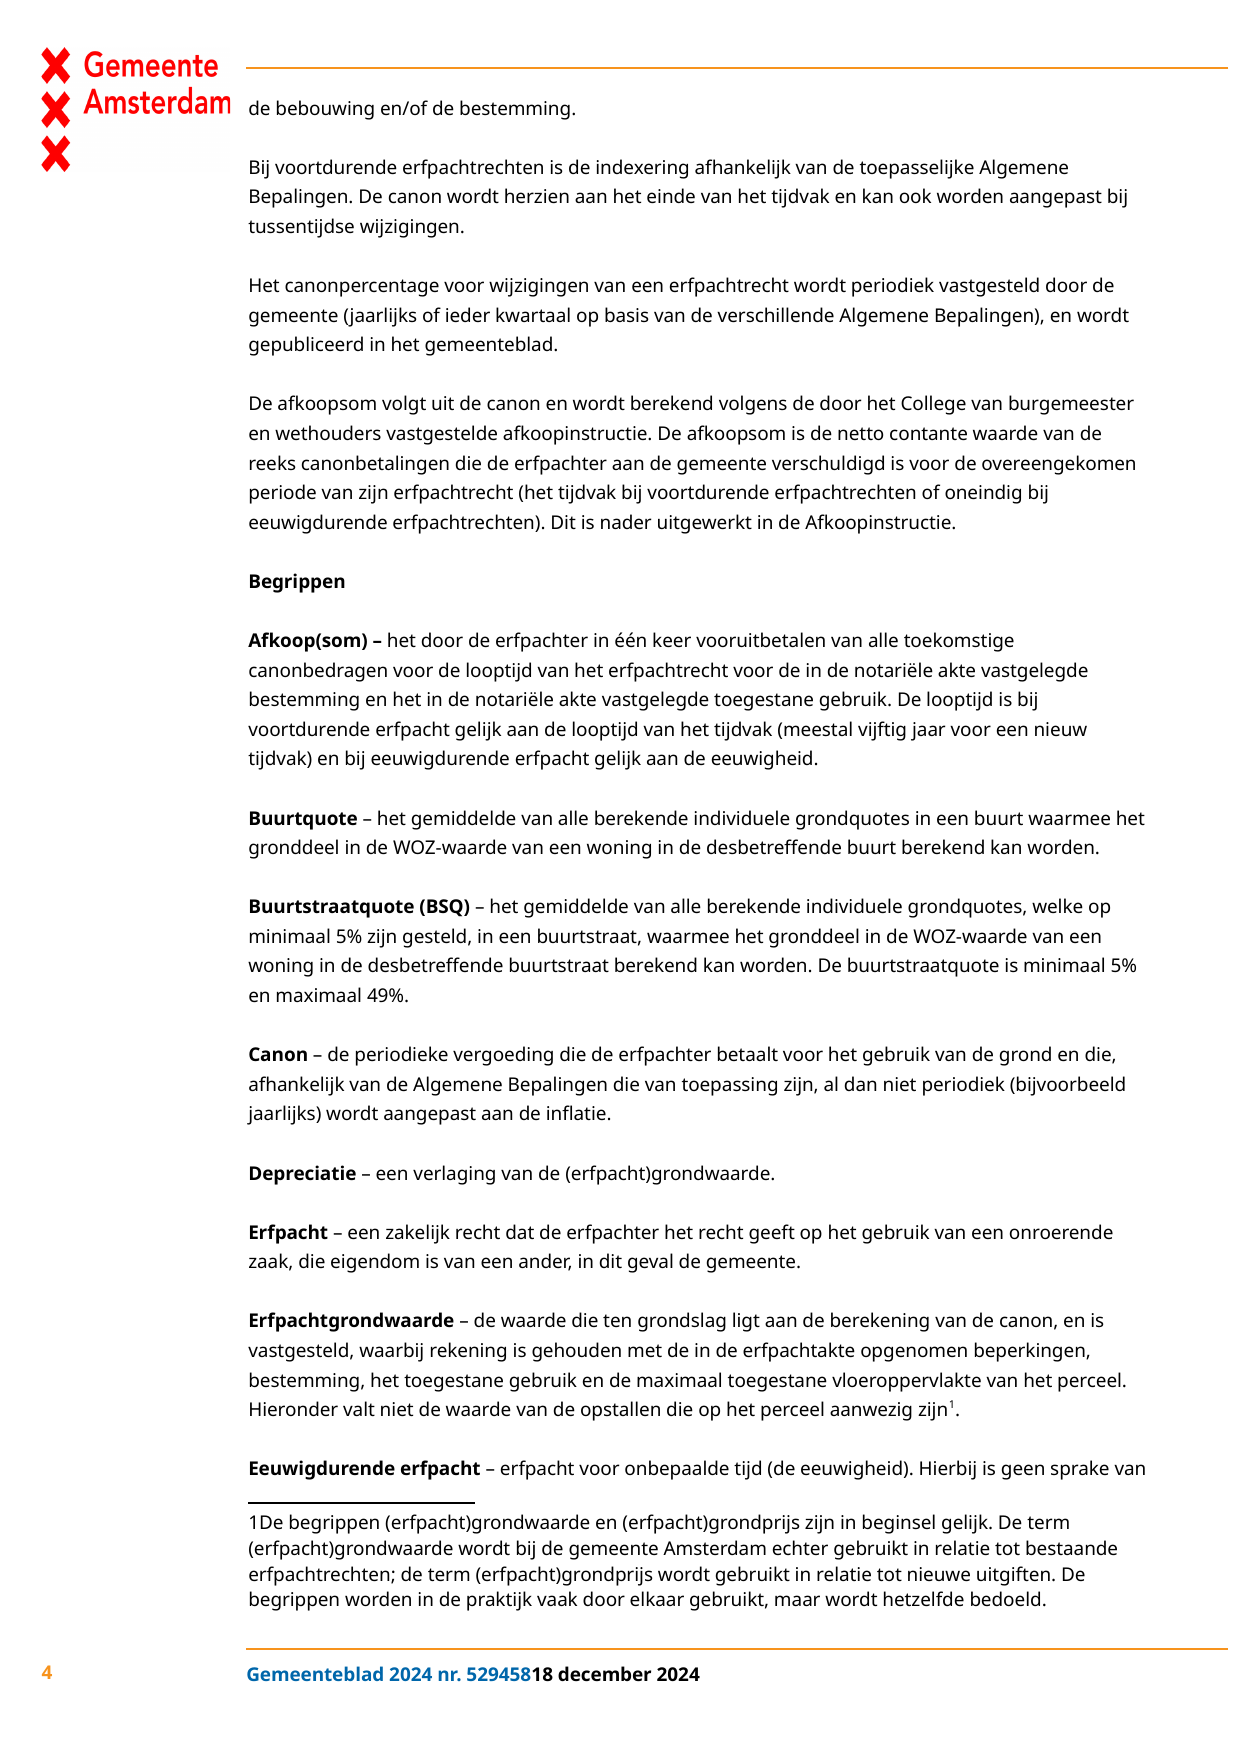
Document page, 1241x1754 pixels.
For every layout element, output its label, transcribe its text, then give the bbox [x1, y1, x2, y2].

text Erfpachtgrondwaarde – de waarde die ten grondslag ligt aan de berekening van de canon, en is vastgesteld, waarbij rekening is gehouden met de in de erfpachtakte opgenomen beperkingen, bestemming, het toegestane gebruik en de maximaal toegestane vloeroppervlakte van het perceel. Hieronder valt niet de waarde van de opstallen die op het perceel aanwezig zijn. [248, 1308, 1152, 1422]
text Eeuwigdurende erfpacht – erfpacht voor onbepaalde tijd (de eeuwigheid). Hierbij is geen sprake van [248, 1456, 1152, 1481]
text de bebouwing en/of de bestemming. [248, 95, 1152, 121]
text Buurtstraatquote (BSQ) – het gemiddelde van alle berekende individuele grondquotes, welke op minimaal 5% zijn gesteld, in een buurtstraat, waarmee het gronddeel in de WOZ-waarde van een woning in de desbetreffende buurtstraat berekend kan worden. De buurtstraatquote is minimaal 5% en maximaal 49%. [248, 893, 1152, 1008]
text Bij voortdurende erfpachtrechten is de indexering afhankelijk van de toepasselijke Algemene Bepalingen. De canon wordt herzien aan het einde van het tijdvak en kan ook worden aangepast bij tussentijdse wijzigingen. [248, 154, 1152, 239]
text Het canonpercentage voor wijzigingen van een erfpachtrecht wordt periodiek vastgesteld door de gemeente (jaarlijks of ieder kwartaal op basis van de verschillende Algemene Bepalingen), en wordt gepubliceerd in het gemeenteblad. [248, 272, 1152, 357]
text Afkoop(som) – het door de erfpachter in één keer vooruitbetalen van alle toekomstige canonbedragen voor de looptijd van het erfpachtrecht voor de in de notariële akte vastgelegde bestemming en het in de notariële akte vastgelegde toegestane gebruik. De looptijd is bij voortdurende erfpacht gelijk aan de looptijd van het tijdvak (meestal vijftig jaar voor een nieuw tijdvak) en bij eeuwigdurende erfpacht gelijk aan de eeuwigheid. [248, 627, 1152, 771]
picture [41, 47, 231, 172]
text De begrippen (erfpacht)grondwaarde en (erfpacht)grondprijs zijn in beginsel gelijk. De term (erfpacht)grondwaarde wordt bij de gemeente Amsterdam echter gebruikt in relatie tot bestaande erfpachtrechten; de term (erfpacht)grondprijs wordt gebruikt in relatie tot nieuwe uitgiften. De begrippen worden in de praktijk vaak door elkaar gebruikt, maar wordt hetzelfde bedoeld. [248, 1509, 1152, 1612]
text Canon – de periodieke vergoeding die de erfpachter betaalt voor het gebruik van de grond en die, afhankelijk van de Algemene Bepalingen die van toepassing zijn, al dan niet periodiek (bijvoorbeeld jaarlijks) wordt aangepast aan de inflatie. [248, 1041, 1152, 1126]
text Buurtquote – het gemiddelde van alle berekende individuele grondquotes in een buurt waarmee het gronddeel in de WOZ-waarde van een woning in de desbetreffende buurt berekend kan worden. [248, 805, 1152, 860]
text De afkoopsom volgt uit de canon en wordt berekend volgens de door het College van burgemeester en wethouders vastgestelde afkoopinstructie. De afkoopsom is de netto contante waarde van de reeks canonbetalingen die de erfpachter aan de gemeente verschuldigd is voor de overeengekomen periode van zijn erfpachtrecht (het tijdvak bij voortdurende erfpachtrechten of oneindig bij eeuwigdurende erfpachtrechten). Dit is nader uitgewerkt in de Afkoopinstructie. [248, 391, 1152, 535]
text Depreciatie – een verlaging van de (erfpacht)grondwaarde. [248, 1160, 1152, 1186]
text Erfpacht – een zakelijk recht dat de erfpachter het recht geeft op het gebruik van een onroerende zaak, die eigendom is van een ander, in dit geval de gemeente. [248, 1219, 1152, 1274]
text Begrippen [248, 568, 1152, 594]
